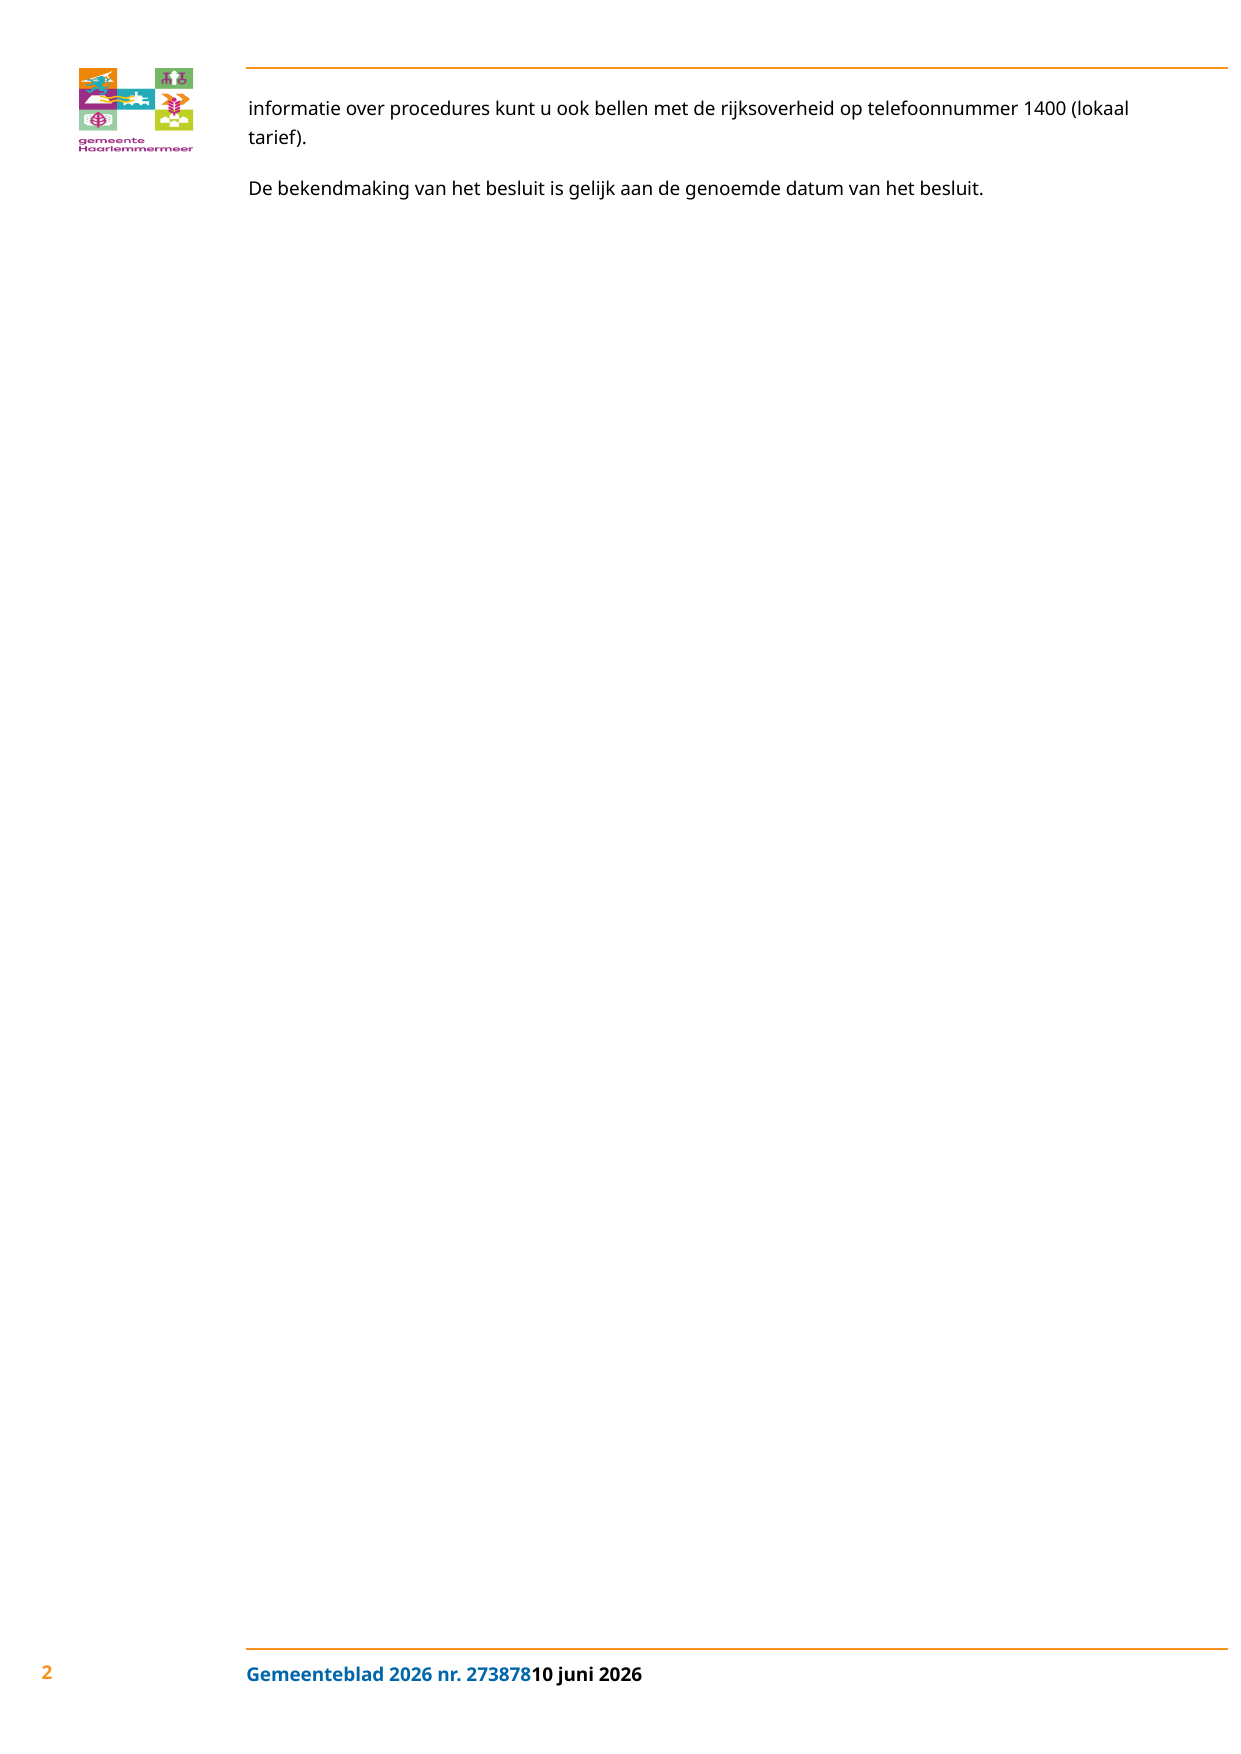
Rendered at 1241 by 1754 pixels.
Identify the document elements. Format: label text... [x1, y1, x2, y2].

picture [41, 47, 231, 172]
text De bekendmaking van het besluit is gelijk aan de genoemde datum van het besluit. [248, 175, 1152, 201]
text informatie over procedures kunt u ook bellen met de rijksoverheid op telefoonnummer 1400 (lokaal tarief). [248, 95, 1152, 150]
